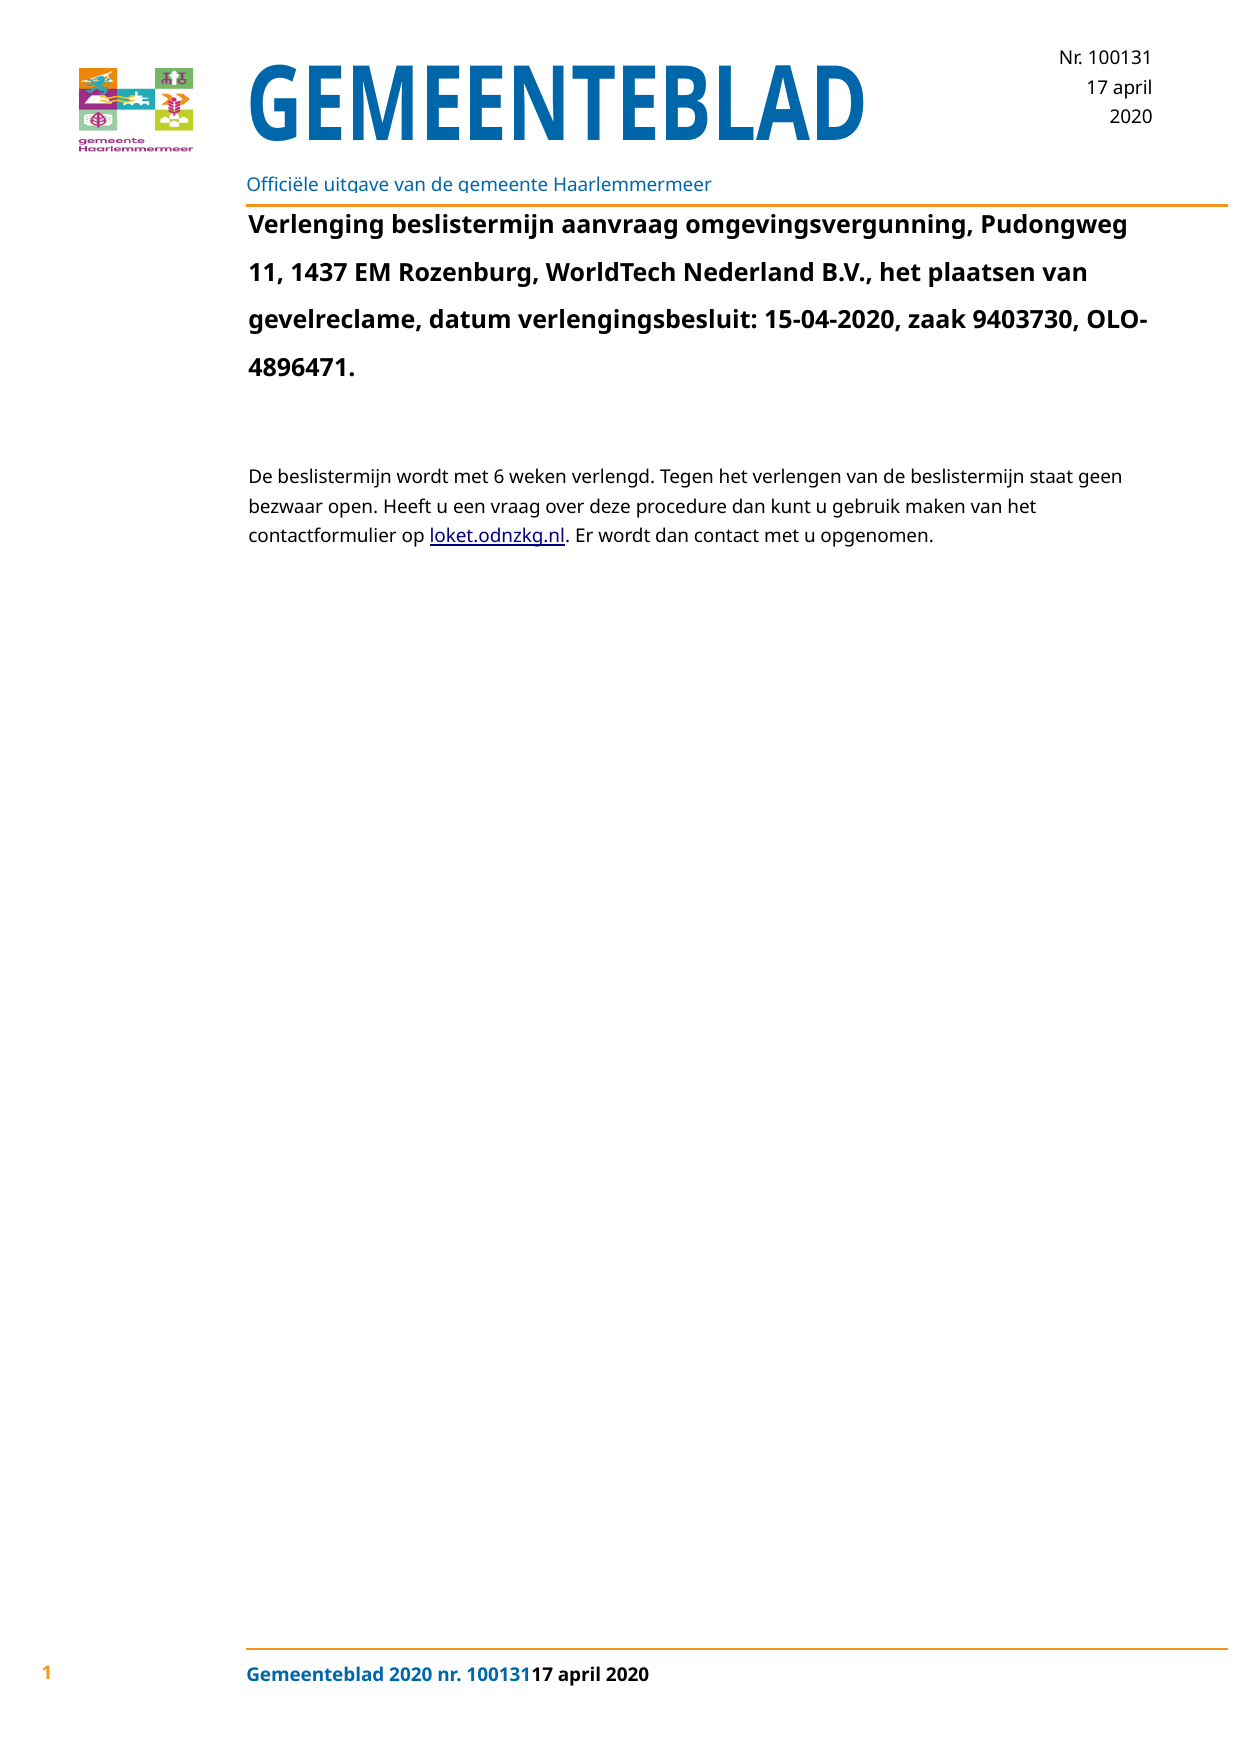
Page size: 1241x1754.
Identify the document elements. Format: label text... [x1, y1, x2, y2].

text De beslistermijn wordt met 6 weken verlengd. Tegen het verlengen van de beslistermijn staat geen bezwaar open. Heeft u een vraag over deze procedure dan kunt u gebruik maken van het contactformulier op loket.odnzkg.nl. Er wordt dan contact met u opgenomen. [248, 463, 1152, 548]
text Verlenging beslistermijn aanvraag omgevingsvergunning, Pudongweg 11, 1437 EM Rozenburg, WorldTech Nederland B.V., het plaatsen van gevelreclame, datum verlengingsbesluit: 15-04-2020, zaak 9403730, OLO-4896471. [248, 207, 1152, 384]
picture [41, 47, 231, 172]
